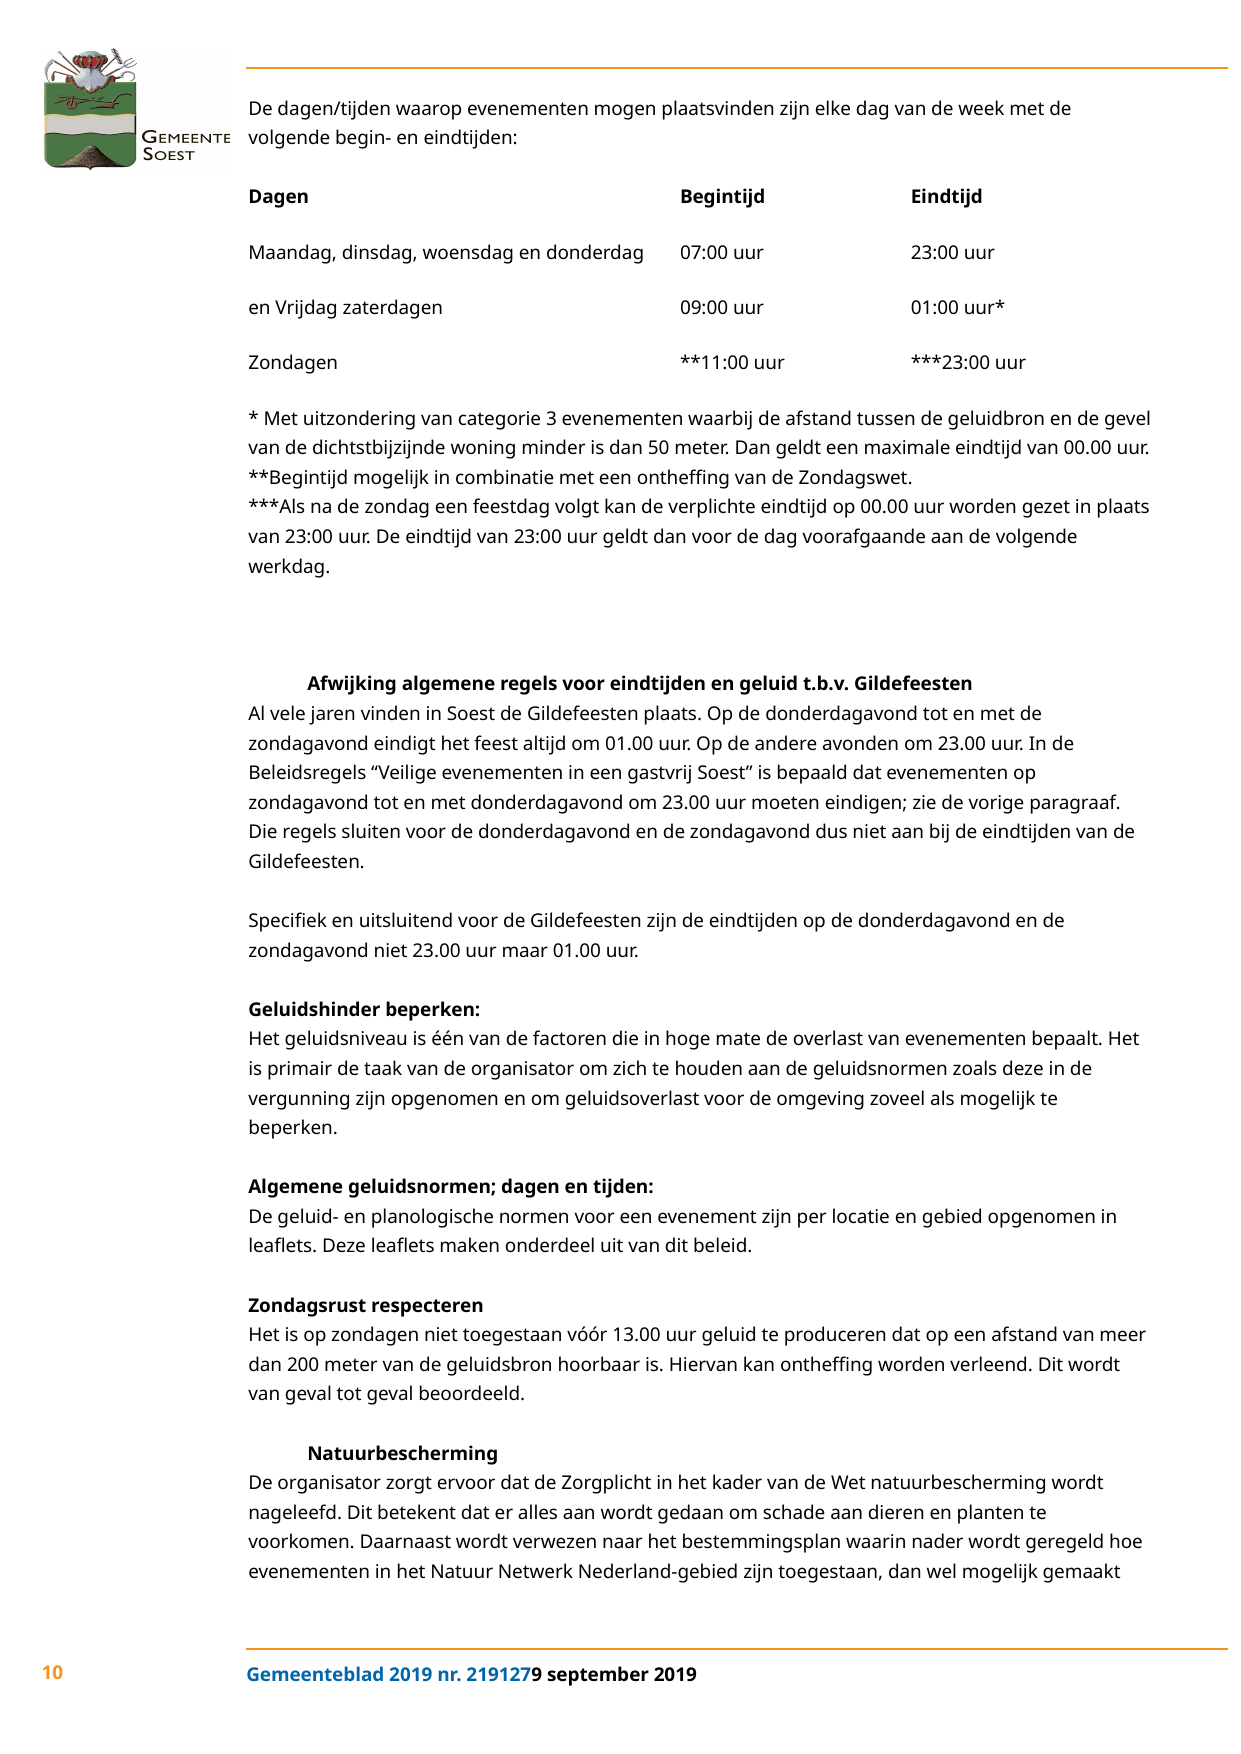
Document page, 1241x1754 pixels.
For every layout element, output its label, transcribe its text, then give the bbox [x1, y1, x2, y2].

list Afwijking algemene regels voor eindtijden en geluid t.b.v. Gildefeesten [248, 671, 1152, 696]
table_cell 23:00 uur [911, 239, 1152, 294]
table_cell en Vrijdag zaterdagen [248, 294, 680, 349]
table_cell Zondagen [248, 350, 680, 405]
table_cell **11:00 uur [680, 350, 911, 405]
text Zondagsrust respecteren [248, 1292, 1152, 1317]
text Al vele jaren vinden in Soest de Gildefeesten plaats. Op de donderdagavond tot en met de zondagavond eindigt het feest altijd om 01.00 uur. Op de andere avonden om 23.00 uur. In de Beleidsregels “Veilige evenementen in een gastvrij Soest” is bepaald dat evenementen op zondagavond tot en met donderdagavond om 23.00 uur moeten eindigen; zie de vorige paragraaf. Die regels sluiten voor de donderdagavond en de zondagavond dus niet aan bij de eindtijden van de Gildefeesten. [248, 700, 1152, 874]
text Het geluidsniveau is één van de factoren die in hoge mate de overlast van evenementen bepaalt. Het is primair de taak van de organisator om zich te houden aan de geluidsnormen zoals deze in de vergunning zijn opgenomen en om geluidsoverlast voor de omgeving zoveel als mogelijk te beperken. [248, 1026, 1152, 1140]
text Het is op zondagen niet toegestaan vóór 13.00 uur geluid te produceren dat op een afstand van meer dan 200 meter van de geluidsbron hoorbaar is. Hiervan kan ontheffing worden verleend. Dit wordt van geval tot geval beoordeeld. [248, 1321, 1152, 1406]
picture [41, 47, 231, 172]
table_cell 07:00 uur [680, 239, 911, 294]
table_header Begintijd [680, 184, 911, 239]
text Algemene geluidsnormen; dagen en tijden: [248, 1173, 1152, 1199]
table_cell 01:00 uur* [911, 294, 1152, 349]
table_cell * Met uitzondering van categorie 3 evenementen waarbij de afstand tussen de geluidbron en de gevel van de dichtstbijzijnde woning minder is dan 50 meter. Dan geldt een maximale eindtijd van 00.00 uur. **Begintijd mogelijk in combinatie met een ontheffing van de Zondagswet. ***Als na de zondag een feestdag volgt kan de verplichte eindtijd op 00.00 uur worden gezet in plaats van 23:00 uur. De eindtijd van 23:00 uur geldt dan voor de dag voorafgaande aan de volgende werkdag. [248, 405, 1152, 608]
text Geluidshinder beperken: [248, 996, 1152, 1022]
text De organisator zorgt ervoor dat de Zorgplicht in het kader van de Wet natuurbescherming wordt nageleefd. Dit betekent dat er alles aan wordt gedaan om schade aan dieren en planten te voorkomen. Daarnaast wordt verwezen naar het bestemmingsplan waarin nader wordt geregeld hoe evenementen in het Natuur Netwerk Nederland-gebied zijn toegestaan, dan wel mogelijk gemaakt [248, 1469, 1152, 1584]
text De geluid- en planologische normen voor een evenement zijn per locatie en gebied opgenomen in leaflets. Deze leaflets maken onderdeel uit van dit beleid. [248, 1203, 1152, 1258]
table_header Dagen [248, 184, 680, 239]
table_header Eindtijd [911, 184, 1152, 239]
text Specifiek en uitsluitend voor de Gildefeesten zijn de eindtijden op de donderdagavond en de zondagavond niet 23.00 uur maar 01.00 uur. [248, 907, 1152, 962]
list Natuurbescherming [248, 1440, 1152, 1465]
table_cell 09:00 uur [680, 294, 911, 349]
text De dagen/tijden waarop evenementen mogen plaatsvinden zijn elke dag van de week met de volgende begin- en eindtijden: [248, 95, 1152, 150]
table_cell Maandag, dinsdag, woensdag en donderdag [248, 239, 680, 294]
table_cell ***23:00 uur [911, 350, 1152, 405]
